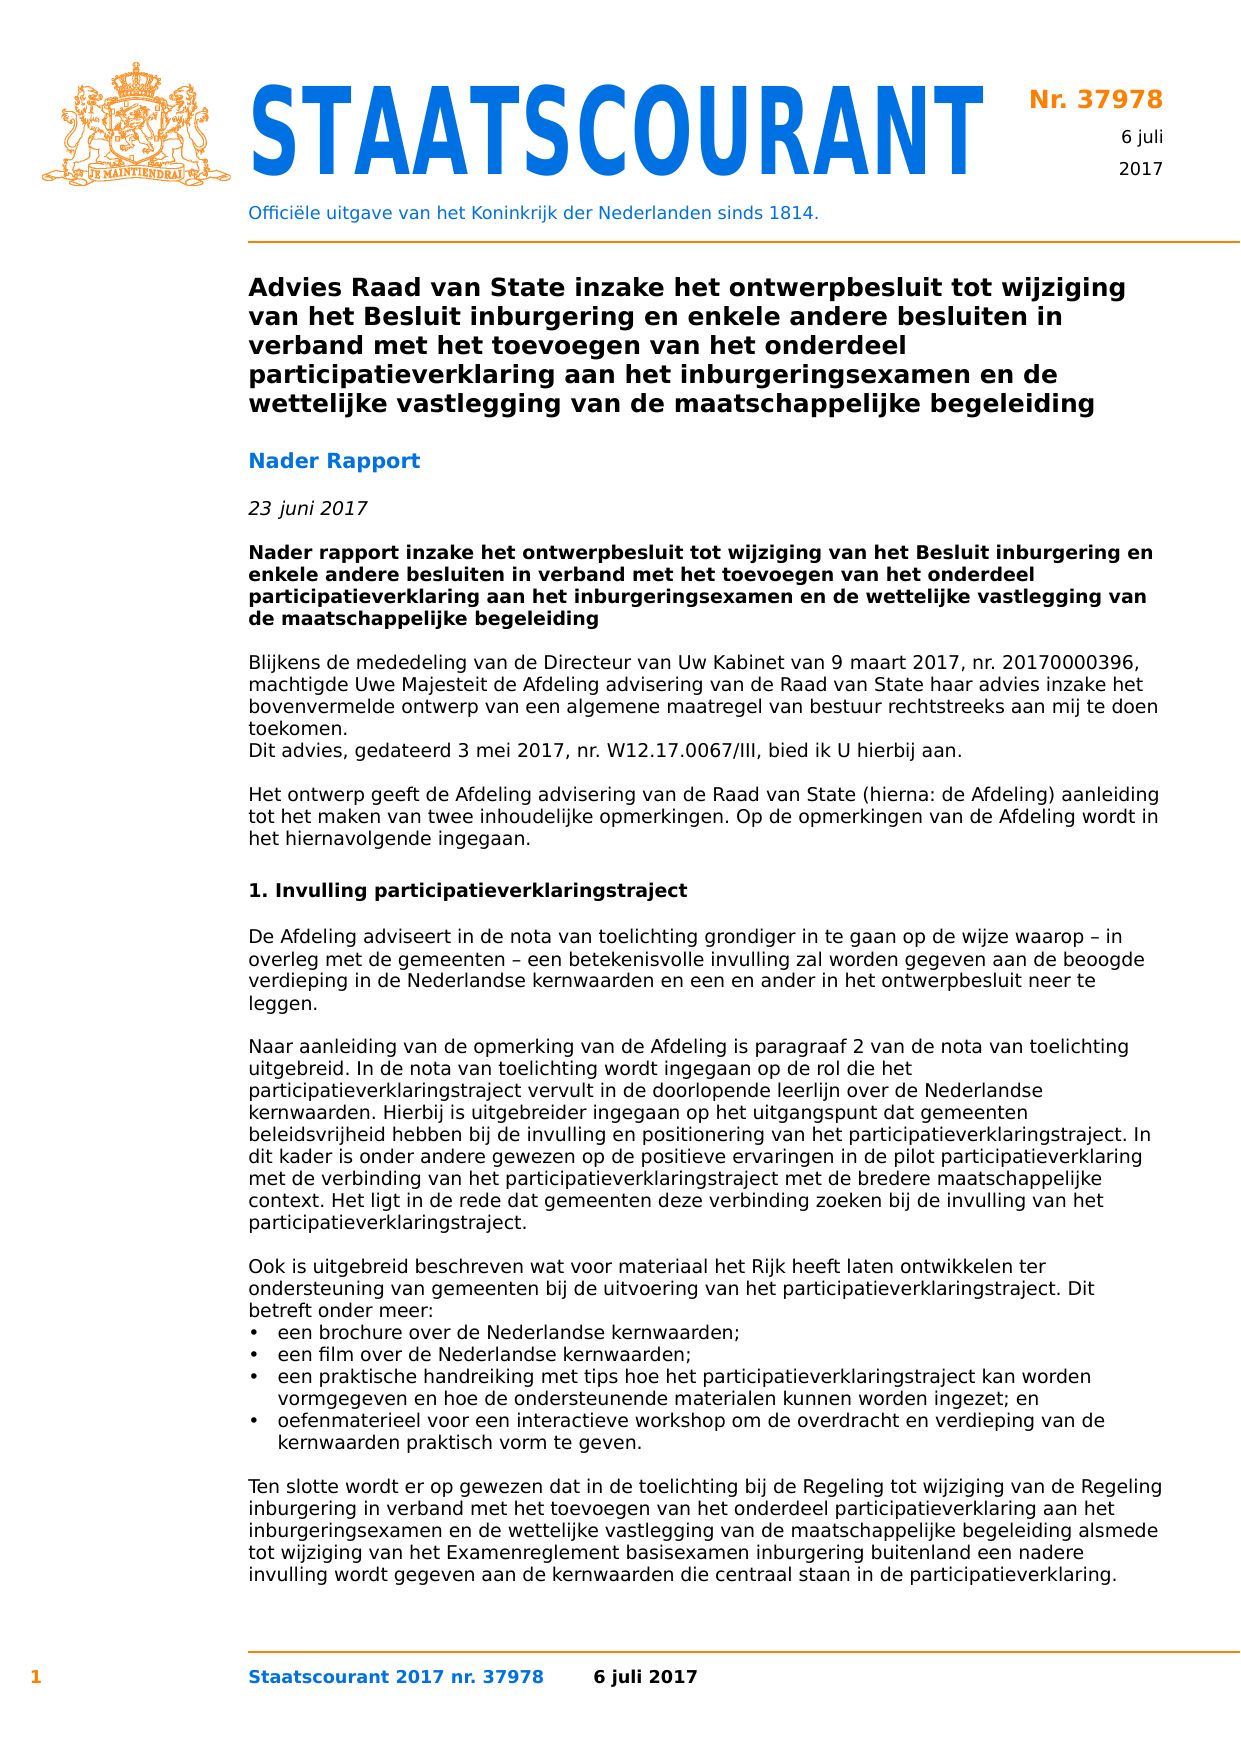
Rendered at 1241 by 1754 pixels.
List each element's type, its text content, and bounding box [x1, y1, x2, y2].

text De Afdeling adviseert in de nota van toelichting grondiger in te gaan op de wijze waarop – in overleg met de gemeenten – een betekenisvolle invulling zal worden gegeven aan de beoogde verdieping in de Nederlandse kernwaarden en een en ander in het ontwerpbesluit neer te leggen. [248, 926, 1163, 1014]
table_cell Officiële uitgave van het Koninkrijk der Nederlanden sinds 1814. [248, 203, 1240, 241]
text Blijkens de mededeling van de Directeur van Uw Kabinet van 9 maart 2017, nr. 20170000396, machtigde Uwe Majesteit de Afdeling advisering van de Raad van State haar advies inzake het bovenvermelde ontwerp van een algemene maatregel van bestuur rechtstreeks aan mij te doen toekomen. [248, 652, 1163, 740]
text • oefenmaterieel voor een interactieve workshop om de overdracht en verdieping van de kernwaarden praktisch vorm te geven. [248, 1410, 1163, 1454]
text • een film over de Nederlandse kernwaarden; [248, 1344, 1163, 1366]
text Nader rapport inzake het ontwerpbesluit tot wijziging van het Besluit inburgering en enkele andere besluiten in verband met het toevoegen van het onderdeel participatieverklaring aan het inburgeringsexamen en de wettelijke vastlegging van de maatschappelijke begeleiding [248, 542, 1163, 630]
text Het ontwerp geeft de Afdeling advisering van de Raad van State (hierna: de Afdeling) aanleiding tot het maken van twee inhoudelijke opmerkingen. Op de opmerkingen van de Afdeling wordt in het hiernavolgende ingegaan. [248, 783, 1163, 849]
text Naar aanleiding van de opmerking van de Afdeling is paragraaf 2 van de nota van toelichting uitgebreid. In de nota van toelichting wordt ingegaan op de rol die het participatieverklaringstraject vervult in de doorlopende leerlijn over de Nederlandse kernwaarden. Hierbij is uitgebreider ingegaan op het uitgangspunt dat gemeenten beleidsvrijheid hebben bij de invulling en positionering van het participatieverklaringstraject. In dit kader is onder andere gewezen op de positieve ervaringen in de pilot participatieverklaring met de verbinding van het participatieverklaringstraject met de bredere maatschappelijke context. Het ligt in de rede dat gemeenten deze verbinding zoeken bij de invulling van het participatieverklaringstraject. [248, 1036, 1163, 1234]
table_cell 6 juli [998, 121, 1240, 153]
text Ten slotte wordt er op gewezen dat in de toelichting bij de Regeling tot wijziging van de Regeling inburgering in verband met het toevoegen van het onderdeel participatieverklaring aan het inburgeringsexamen en de wettelijke vastlegging van de maatschappelijke begeleiding alsmede tot wijziging van het Examenreglement basisexamen inburgering buitenland een nadere invulling wordt gegeven aan de kernwaarden die centraal staan in de participatieverklaring. [248, 1476, 1163, 1586]
text • een praktische handreiking met tips hoe het participatieverklaringstraject kan worden vormgegeven en hoe de ondersteunende materialen kunnen worden ingezet; en [248, 1366, 1163, 1410]
subtitle Nader Rapport [248, 449, 1163, 473]
table_header [25, 62, 248, 241]
subtitle 1. Invulling participatieverklaringstraject [248, 879, 1163, 901]
picture [41, 62, 231, 186]
table_cell 2017 [998, 153, 1240, 203]
text 23 juni 2017 [248, 498, 1163, 520]
subtitle Advies Raad van State inzake het ontwerpbesluit tot wijziging van het Besluit inburgering en enkele andere besluiten in verband met het toevoegen van het onderdeel participatieverklaring aan het inburgeringsexamen en de wettelijke vastlegging van de maatschappelijke begeleiding [248, 273, 1163, 419]
text • een brochure over de Nederlandse kernwaarden; [248, 1322, 1163, 1344]
table_header Nr. 37978 [998, 62, 1240, 121]
text Dit advies, gedateerd 3 mei 2017, nr. W12.17.0067/III, bied ik U hierbij aan. [248, 740, 1163, 762]
table_header STAATSCOURANT [248, 62, 998, 203]
text Ook is uitgebreid beschreven wat voor materiaal het Rijk heeft laten ontwikkelen ter ondersteuning van gemeenten bij de uitvoering van het participatieverklaringstraject. Dit betreft onder meer: [248, 1256, 1163, 1322]
